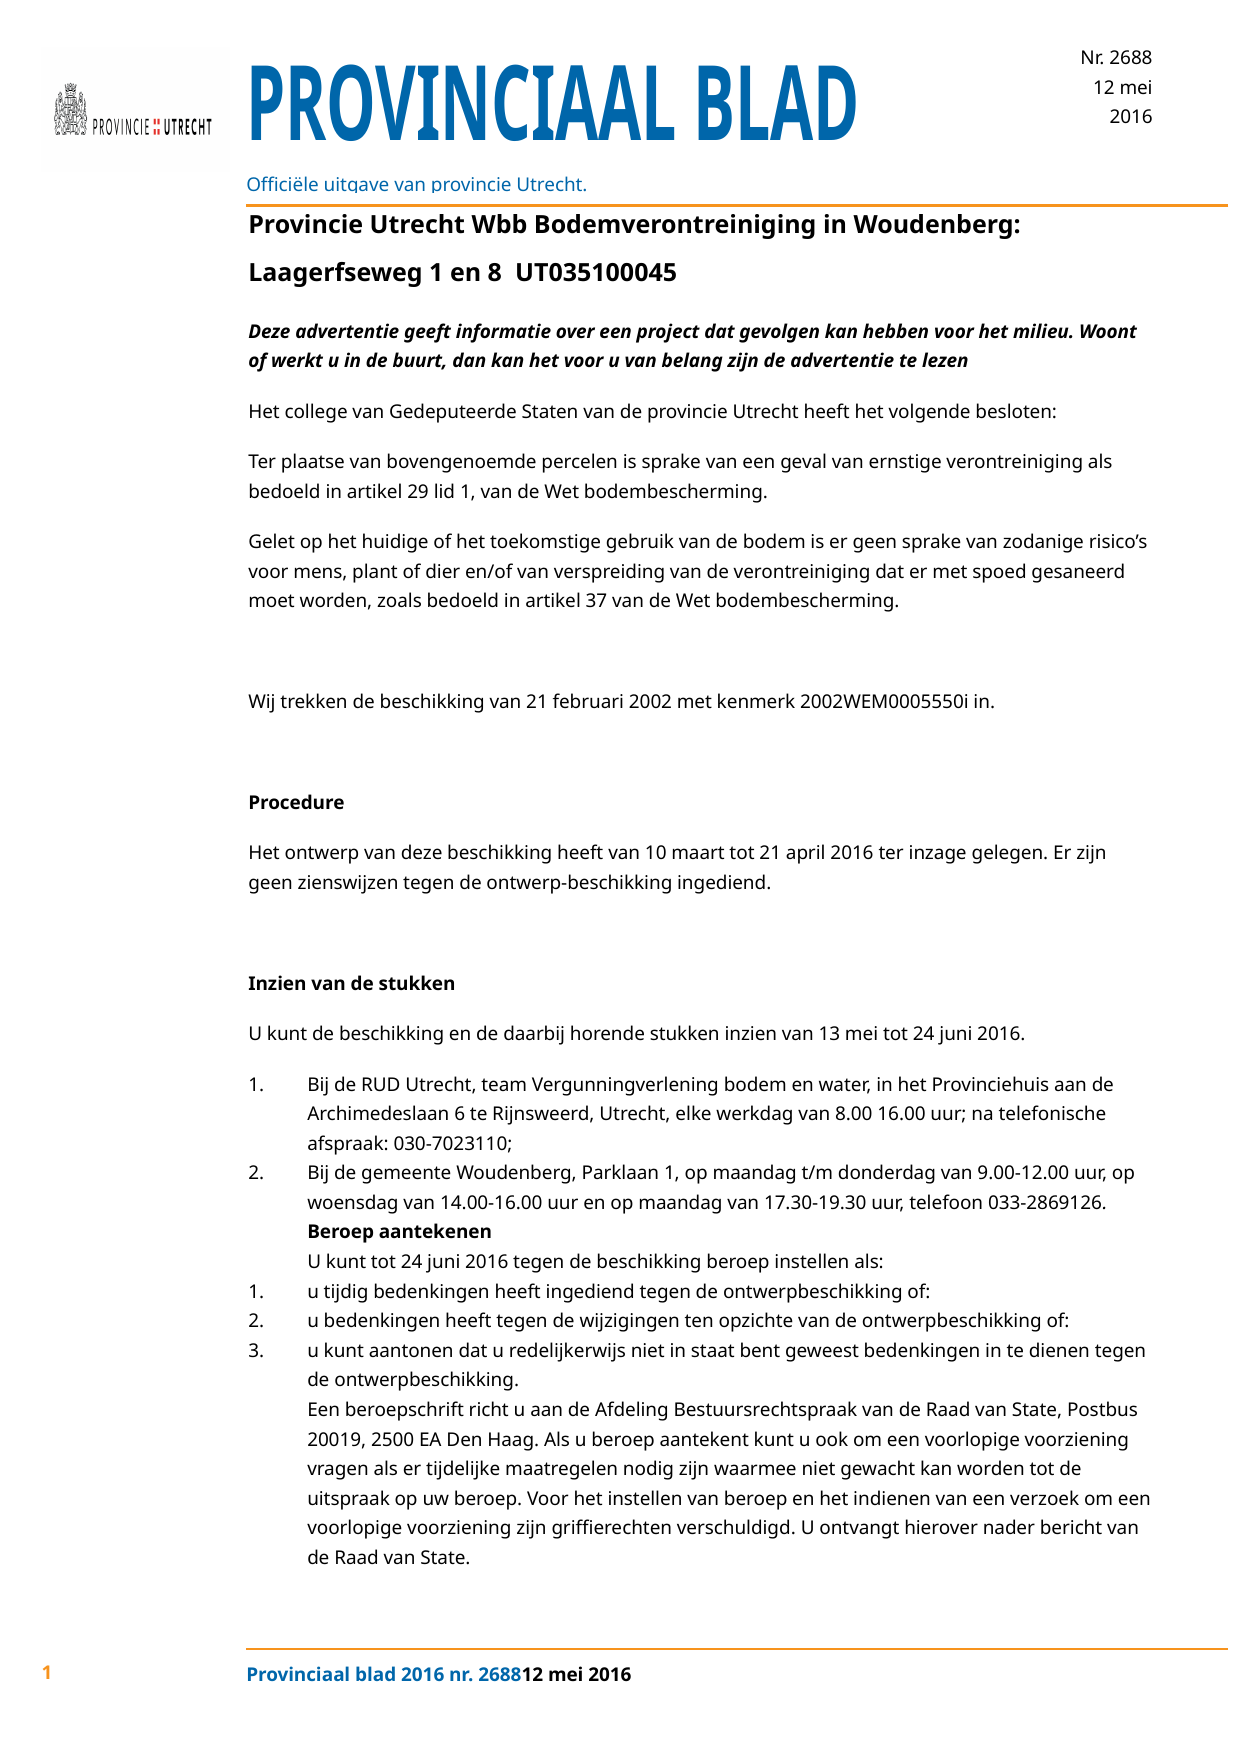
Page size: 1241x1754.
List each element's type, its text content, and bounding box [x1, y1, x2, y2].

text Het ontwerp van deze beschikking heeft van 10 maart tot 21 april 2016 ter inzage gelegen. Er zijn geen zienswijzen tegen de ontwerp-beschikking ingediend. [248, 839, 1152, 895]
list Bij de gemeente Woudenberg, Parklaan 1, op maandag t/m donderdag van 9.00-12.00 uur, op woensdag van 14.00-16.00 uur en op maandag van 17.30-19.30 uur, telefoon 033-2869126. [248, 1159, 1152, 1215]
text U kunt de beschikking en de daarbij horende stukken inzien van 13 mei tot 24 juni 2016. [248, 1020, 1152, 1046]
list u tijdig bedenkingen heeft ingediend tegen de ontwerpbeschikking of: [248, 1278, 1152, 1304]
text Wij trekken de beschikking van 21 februari 2002 met kenmerk 2002WEM0005550i in. [248, 688, 1152, 714]
text Procedure [248, 789, 1152, 815]
list u bedenkingen heeft tegen de wijzigingen ten opzichte van de ontwerpbeschikking of: [248, 1307, 1152, 1333]
list Beroep aantekenen [248, 1219, 1152, 1244]
text Provincie Utrecht Wbb Bodemverontreiniging in Woudenberg: Laagerfseweg 1 en 8 UT035100045 [248, 207, 1152, 288]
text Het college van Gedeputeerde Staten van de provincie Utrecht heeft het volgende besloten: [248, 398, 1152, 424]
text Inzien van de stukken [248, 970, 1152, 996]
list Bij de RUD Utrecht, team Vergunningverlening bodem en water, in het Provinciehuis aan de Archimedeslaan 6 te Rijnsweerd, Utrecht, elke werkdag van 8.00 16.00 uur; na telefonische afspraak: 030-7023110; [248, 1071, 1152, 1156]
list Een beroepschrift richt u aan de Afdeling Bestuursrechtspraak van de Raad van State, Postbus 20019, 2500 EA Den Haag. Als u beroep aantekent kunt u ook om een voorlopige voorziening vragen als er tijdelijke maatregelen nodig zijn waarmee niet gewacht kan worden tot de uitspraak op uw beroep. Voor het instellen van beroep en het indienen van een verzoek om een voorlopige voorziening zijn griffierechten verschuldigd. U ontvangt hierover nader bericht van de Raad van State. [248, 1396, 1152, 1570]
text Deze advertentie geeft informatie over een project dat gevolgen kan hebben voor het milieu. Woont of werkt u in de buurt, dan kan het voor u van belang zijn de advertentie te lezen [248, 318, 1152, 373]
text Ter plaatse van bovengenoemde percelen is sprake van een geval van ernstige verontreiniging als bedoeld in artikel 29 lid 1, van de Wet bodembescherming. [248, 448, 1152, 504]
list U kunt tot 24 juni 2016 tegen de beschikking beroep instellen als: [248, 1248, 1152, 1274]
list u kunt aantonen dat u redelijkerwijs niet in staat bent geweest bedenkingen in te dienen tegen de ontwerpbeschikking. [248, 1337, 1152, 1392]
text Gelet op het huidige of het toekomstige gebruik van de bodem is er geen sprake van zodanige risico’s voor mens, plant of dier en/of van verspreiding van de verontreiniging dat er met spoed gesaneerd moet worden, zoals bedoeld in artikel 37 van de Wet bodembescherming. [248, 528, 1152, 613]
picture [41, 47, 231, 172]
